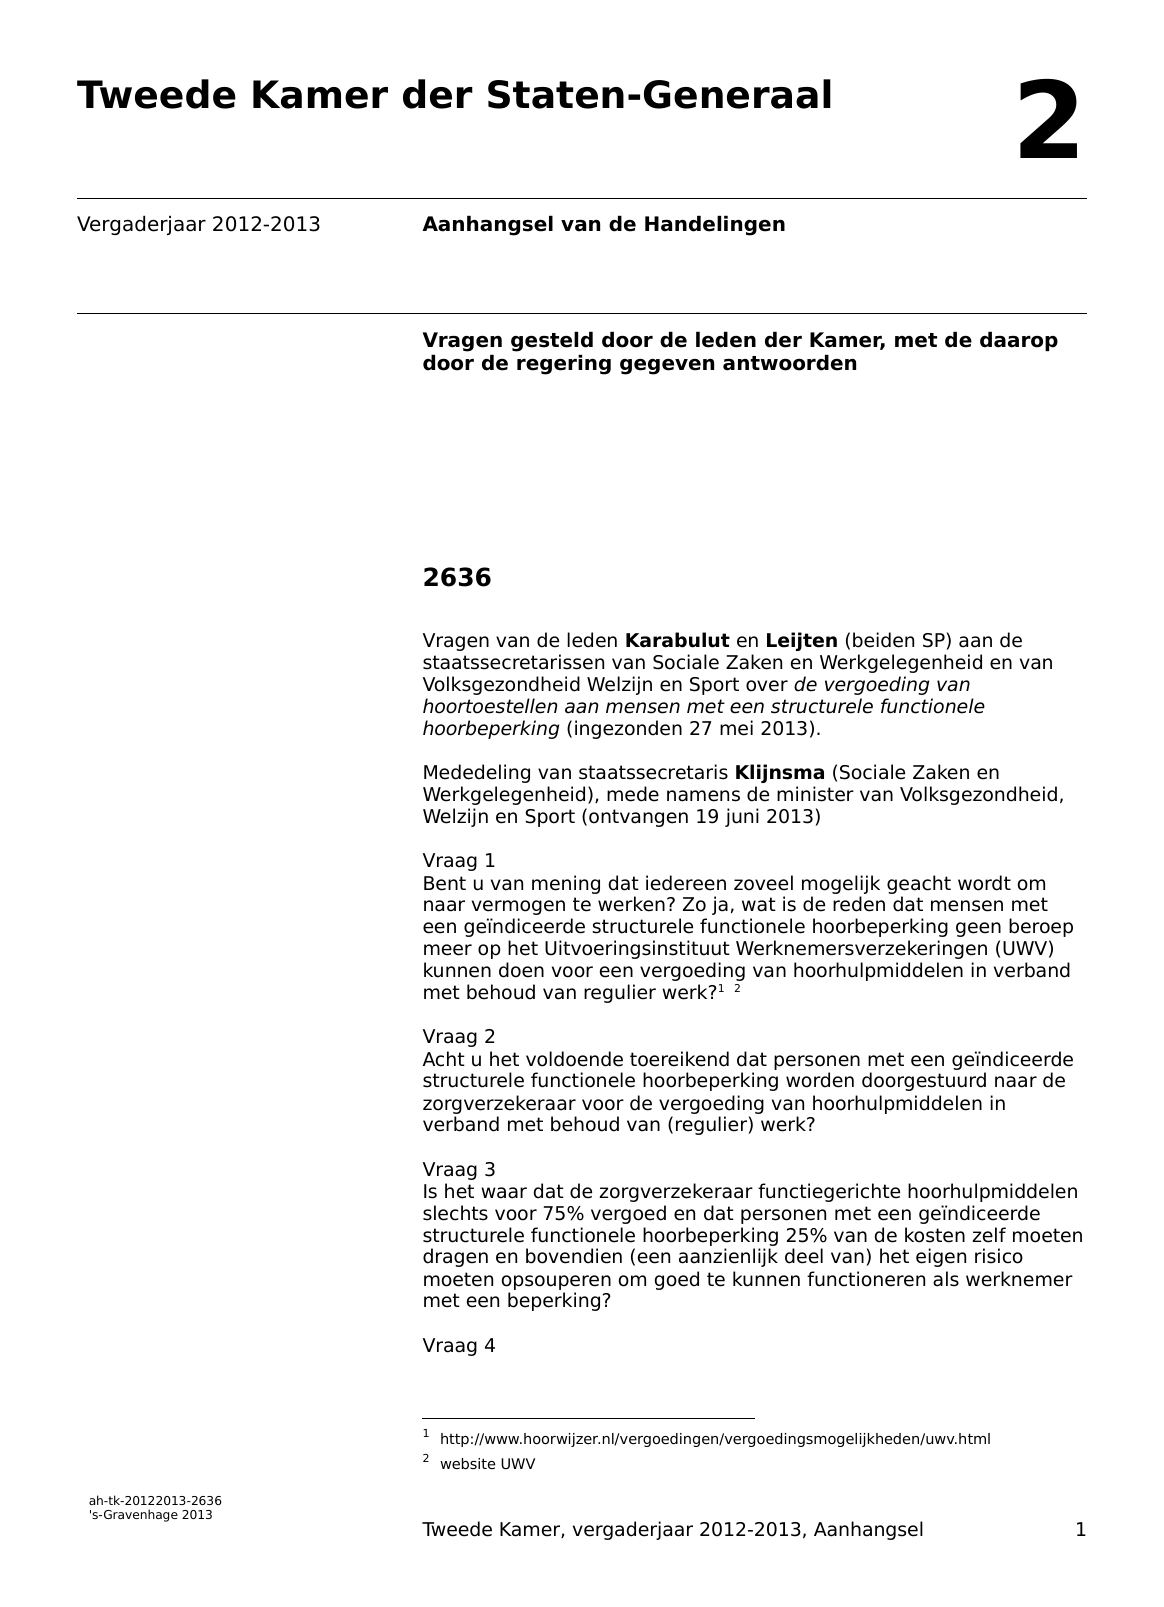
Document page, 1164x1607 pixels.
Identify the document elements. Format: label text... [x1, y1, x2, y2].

table_cell Vragen gesteld door de leden der Kamer, met de daarop door de regering gegeven antwoorden [422, 314, 1087, 375]
text Vraag 4 [422, 1334, 1087, 1357]
table_header Tweede Kamer der Staten-Generaal [77, 59, 886, 198]
text Vragen van de leden Karabulut en Leijten (beiden SP) aan de staatssecretarissen van Sociale Zaken en Werkgelegenheid en van Volksgezondheid Welzijn en Sport over de vergoeding van hoortoestellen aan mensen met een structurele functionele hoorbeperking (ingezonden 27 mei 2013). [422, 630, 1087, 740]
text ah-tk-20122013-2636 [88, 1494, 323, 1508]
text website UWV [422, 1452, 1087, 1474]
text Bent u van mening dat iedereen zoveel mogelijk geacht wordt om naar vermogen te werken? Zo ja, wat is de reden dat mensen met een geïndiceerde structurele functionele hoorbeperking geen beroep meer op het Uitvoeringsinstituut Werknemersverzekeringen (UWV) kunnen doen voor een vergoeding van hoorhulpmiddelen in verband met behoud van regulier werk? [422, 872, 1087, 1004]
table_cell [77, 314, 422, 375]
text Is het waar dat de zorgverzekeraar functiegerichte hoorhulpmiddelen slechts voor 75% vergoed en dat personen met een geïndiceerde structurele functionele hoorbeperking 25% van de kosten zelf moeten dragen en bovendien (een aanzienlijk deel van) het eigen risico moeten opsouperen om goed te kunnen functioneren als werknemer met een beperking? [422, 1181, 1087, 1312]
text Vraag 1 [422, 850, 1087, 872]
text Mededeling van staatssecretaris Klijnsma (Sociale Zaken en Werkgelegenheid), mede namens de minister van Volksgezondheid, Welzijn en Sport (ontvangen 19 juni 2013) [422, 762, 1087, 828]
table_cell Aanhangsel van de Handelingen [422, 199, 1087, 313]
text http://www.hoorwijzer.nl/vergoedingen/vergoedingsmogelijkheden/uwv.html [422, 1427, 1087, 1449]
table_cell Vergaderjaar 2012-2013 [77, 199, 422, 313]
text Acht u het voldoende toereikend dat personen met een geïndiceerde structurele functionele hoorbeperking worden doorgestuurd naar de zorgverzekeraar voor de vergoeding van hoorhulpmiddelen in verband met behoud van (regulier) werk? [422, 1048, 1087, 1136]
text Vraag 2 [422, 1026, 1087, 1048]
text Vraag 3 [422, 1158, 1087, 1181]
table_header 2 [886, 59, 1087, 198]
text 's-Gravenhage 2013 [88, 1508, 323, 1522]
text 2636 [422, 563, 1087, 592]
